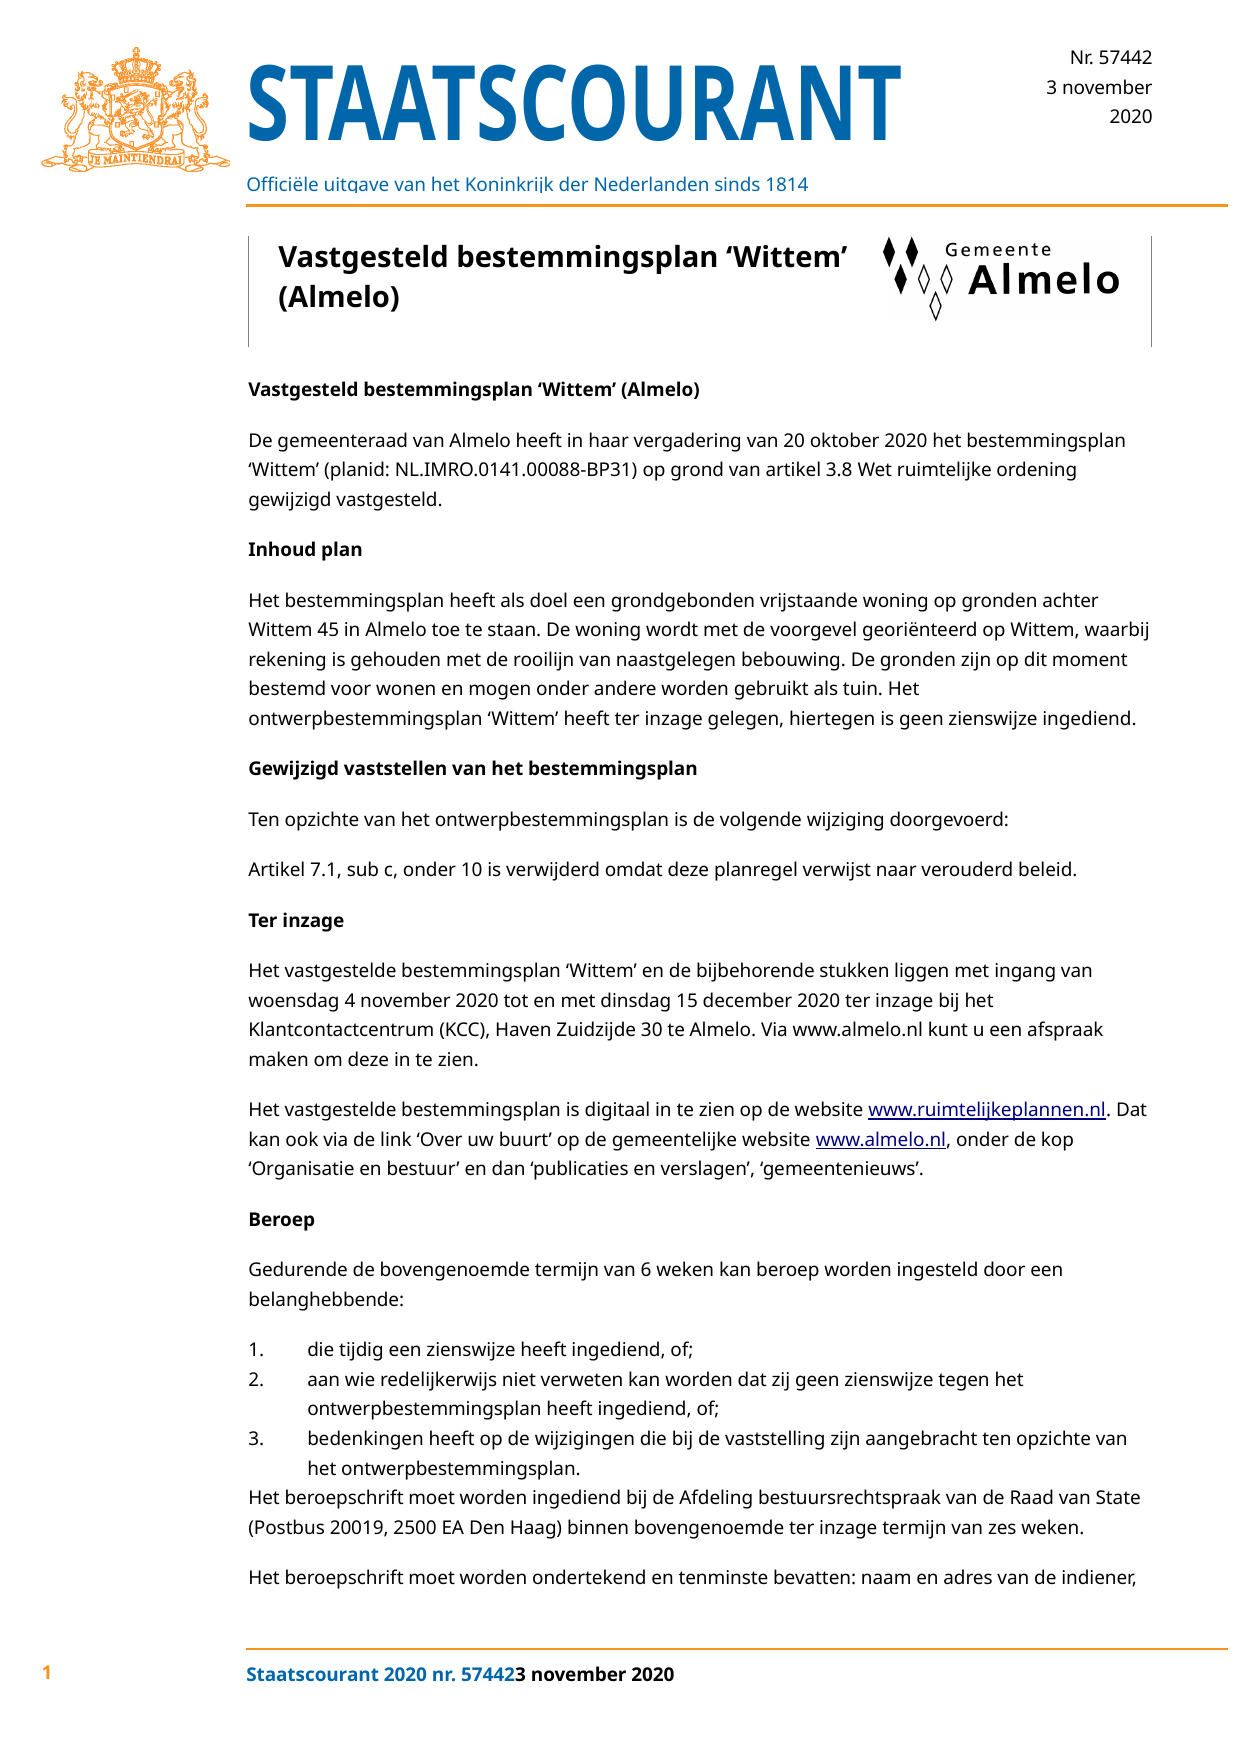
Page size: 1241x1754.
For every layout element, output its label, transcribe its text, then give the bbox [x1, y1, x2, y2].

text Het bestemmingsplan heeft als doel een grondgebonden vrijstaande woning op gronden achter Wittem 45 in Almelo toe te staan. De woning wordt met de voorgevel georiënteerd op Wittem, waarbij rekening is gehouden met de rooilijn van naastgelegen bebouwing. De gronden zijn op dit moment bestemd voor wonen en mogen onder andere worden gebruikt als tuin. Het ontwerpbestemmingsplan ‘Wittem’ heeft ter inzage gelegen, hiertegen is geen zienswijze ingediend. [248, 587, 1152, 731]
list die tijdig een zienswijze heeft ingediend, of; [248, 1336, 1152, 1362]
picture [882, 236, 1119, 322]
text Het beroepschrift moet worden ondertekend en tenminste bevatten: naam en adres van de indiener, [248, 1564, 1152, 1590]
text Inhoud plan [248, 536, 1152, 562]
text Het vastgestelde bestemmingsplan ‘Wittem’ en de bijbehorende stukken liggen met ingang van woensdag 4 november 2020 tot en met dinsdag 15 december 2020 ter inzage bij het Klantcontactcentrum (KCC), Haven Zuidzijde 30 te Almelo. Via www.almelo.nl kunt u een afspraak maken om deze in te zien. [248, 957, 1152, 1072]
text Gedurende de bovengenoemde termijn van 6 weken kan beroep worden ingesteld door een belanghebbende: [248, 1256, 1152, 1312]
text Het beroepschrift moet worden ingediend bij de Afdeling bestuursrechtspraak van de Raad van State (Postbus 20019, 2500 EA Den Haag) binnen bovengenoemde ter inzage termijn van zes weken. [248, 1484, 1152, 1540]
text De gemeenteraad van Almelo heeft in haar vergadering van 20 oktober 2020 het bestemmingsplan ‘Wittem’ (planid: NL.IMRO.0141.00088-BP31) op grond van artikel 3.8 Wet ruimtelijke ordening gewijzigd vastgesteld. [248, 427, 1152, 512]
text Beroep [248, 1206, 1152, 1232]
picture [41, 47, 231, 172]
list aan wie redelijkerwijs niet verweten kan worden dat zij geen zienswijze tegen het ontwerpbestemmingsplan heeft ingediend, of; [248, 1366, 1152, 1421]
list bedenkingen heeft op de wijzigingen die bij de vaststelling zijn aangebracht ten opzichte van het ontwerpbestemmingsplan. [248, 1425, 1152, 1481]
table_header [850, 236, 1151, 347]
text Artikel 7.1, sub c, onder 10 is verwijderd omdat deze planregel verwijst naar verouderd beleid. [248, 856, 1152, 882]
text Vastgesteld bestemmingsplan ‘Wittem’ (Almelo) [248, 376, 1152, 402]
text Ten opzichte van het ontwerpbestemmingsplan is de volgende wijziging doorgevoerd: [248, 806, 1152, 832]
text Het vastgestelde bestemmingsplan is digitaal in te zien op de website www.ruimtelijkeplannen.nl. Dat kan ook via de link ‘Over uw buurt’ op de gemeentelijke website www.almelo.nl, onder de kop ‘Organisatie en bestuur’ en dan ‘publicaties en verslagen’, ‘gemeentenieuws’. [248, 1096, 1152, 1181]
table_header Vastgesteld bestemmingsplan ‘Wittem’ (Almelo) [249, 236, 850, 347]
text Ter inzage [248, 907, 1152, 933]
text Gewijzigd vaststellen van het bestemmingsplan [248, 756, 1152, 781]
